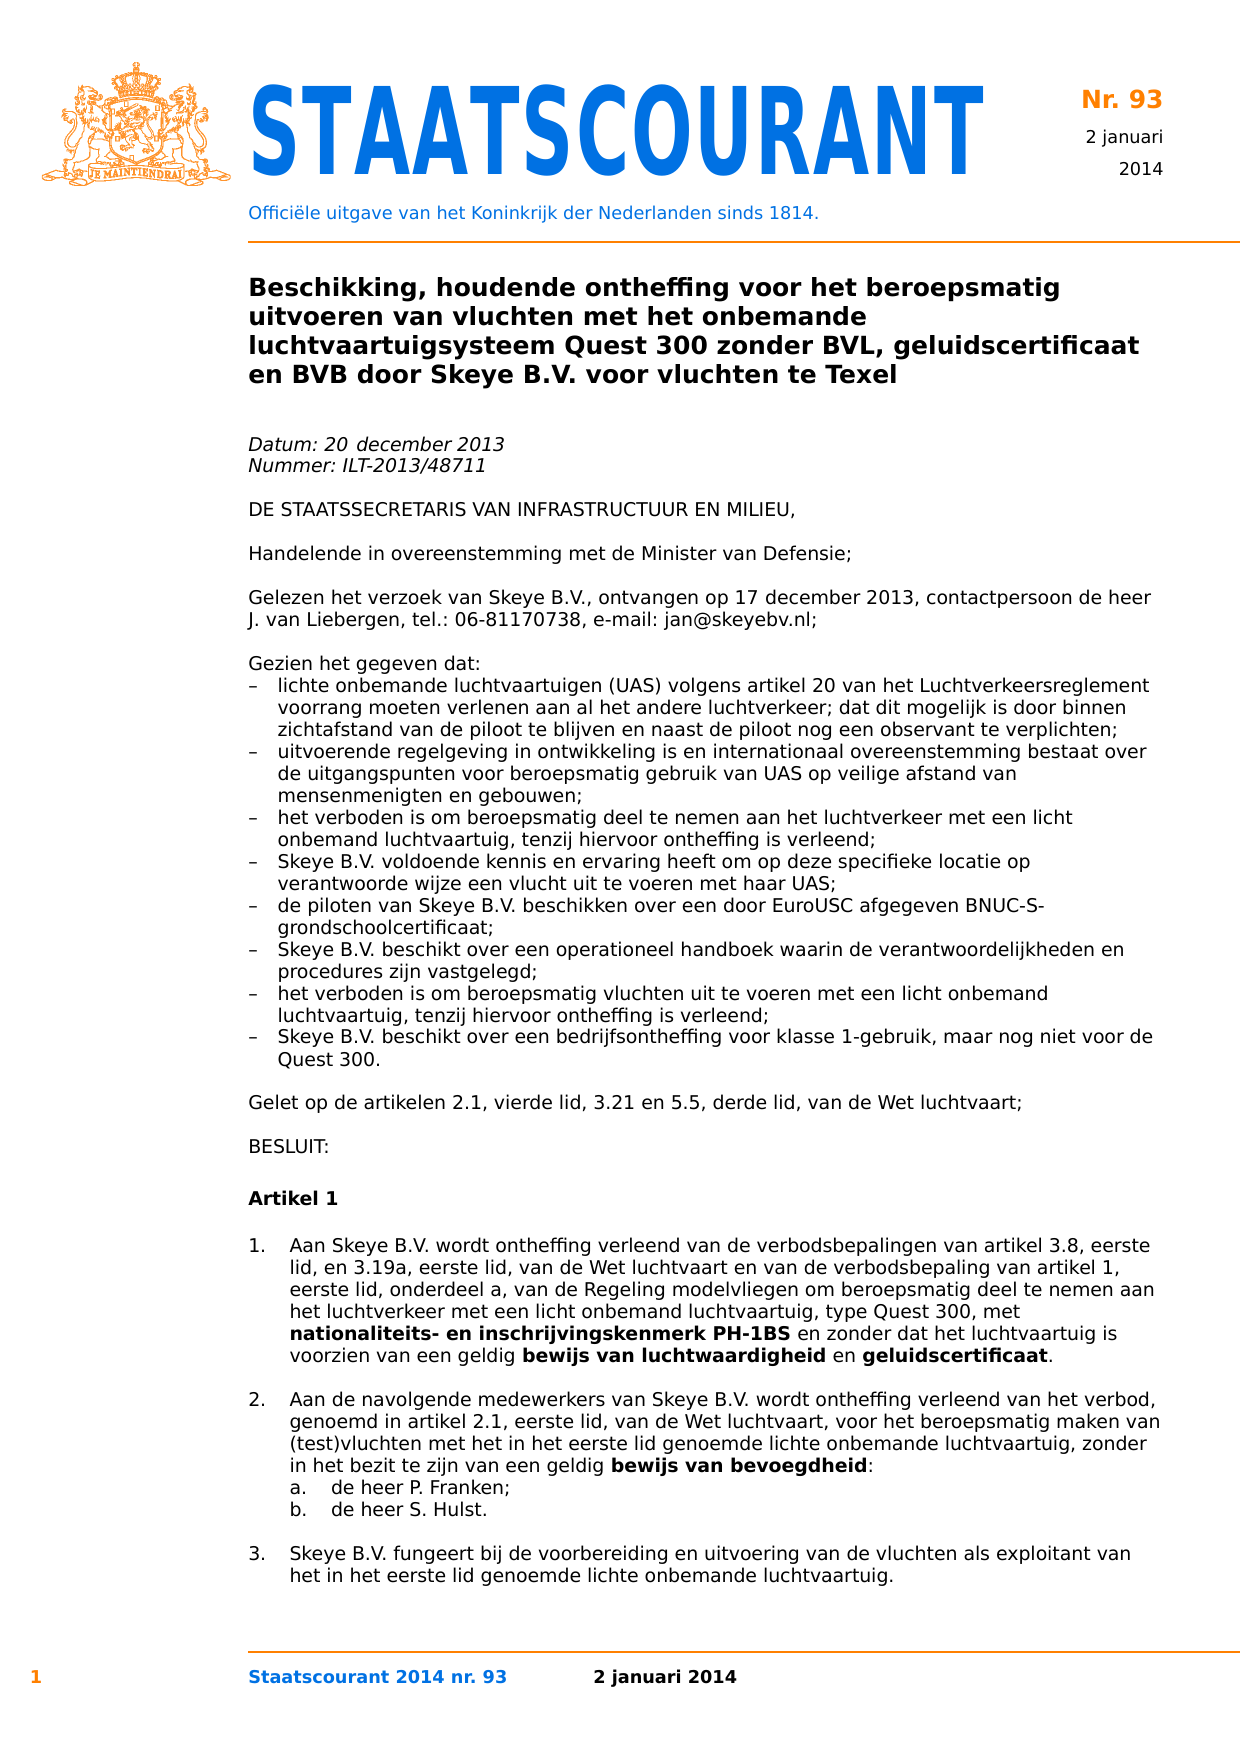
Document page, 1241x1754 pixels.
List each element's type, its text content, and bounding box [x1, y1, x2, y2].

text Nummer: ILT-2013/48711 [248, 455, 1163, 477]
text – het verboden is om beroepsmatig vluchten uit te voeren met een licht onbemand luchtvaartuig, tenzij hiervoor ontheffing is verleend; [248, 982, 1163, 1026]
table_header [25, 62, 248, 241]
text – Skeye B.V. beschikt over een operationeel handboek waarin de verantwoordelijkheden en procedures zijn vastgelegd; [248, 938, 1163, 982]
table_cell Officiële uitgave van het Koninkrijk der Nederlanden sinds 1814. [248, 203, 1240, 241]
table_header STAATSCOURANT [248, 62, 998, 203]
text Datum: 20 december 2013 [248, 433, 1163, 455]
text BESLUIT: [248, 1136, 1163, 1158]
text – uitvoerende regelgeving in ontwikkeling is en internationaal overeenstemming bestaat over de uitgangspunten voor beroepsmatig gebruik van UAS op veilige afstand van mensenmenigten en gebouwen; [248, 741, 1163, 807]
text Gelezen het verzoek van Skeye B.V., ontvangen op 17 december 2013, contactpersoon de heer J. van Liebergen, tel.: 06-81170738, e-mail: jan@skeyebv.nl; [248, 587, 1163, 631]
text – Skeye B.V. voldoende kennis en ervaring heeft om op deze specifieke locatie op verantwoorde wijze een vlucht uit te voeren met haar UAS; [248, 851, 1163, 894]
subtitle Beschikking, houdende ontheffing voor het beroepsmatig uitvoeren van vluchten met het onbemande luchtvaartuigsysteem Quest 300 zonder BVL, geluidscertificaat en BVB door Skeye B.V. voor vluchten te Texel [248, 273, 1163, 390]
table_cell 2014 [998, 153, 1240, 203]
text 3. Skeye B.V. fungeert bij de voorbereiding en uitvoering van de vluchten als exploitant van het in het eerste lid genoemde lichte onbemande luchtvaartuig. [248, 1543, 1163, 1587]
table_cell 2 januari [998, 121, 1240, 153]
text 2. Aan de navolgende medewerkers van Skeye B.V. wordt ontheffing verleend van het verbod, genoemd in artikel 2.1, eerste lid, van de Wet luchtvaart, voor het beroepsmatig maken van (test)vluchten met het in het eerste lid genoemde lichte onbemande luchtvaartuig, zonder in het bezit te zijn van een geldig bewijs van bevoegdheid: [248, 1389, 1163, 1477]
picture [41, 62, 231, 186]
text DE STAATSSECRETARIS VAN INFRASTRUCTUUR EN MILIEU, [248, 499, 1163, 521]
text – Skeye B.V. beschikt over een bedrijfsontheffing voor klasse 1-gebruik, maar nog niet voor de Quest 300. [248, 1026, 1163, 1070]
text – de piloten van Skeye B.V. beschikken over een door EuroUSC afgegeven BNUC-S-grondschoolcertificaat; [248, 894, 1163, 938]
subtitle Artikel 1 [248, 1188, 1163, 1210]
table_header Nr. 93 [998, 62, 1240, 121]
text Gezien het gegeven dat: [248, 653, 1163, 675]
text Gelet op de artikelen 2.1, vierde lid, 3.21 en 5.5, derde lid, van de Wet luchtvaart; [248, 1092, 1163, 1114]
text b. de heer S. Hulst. [289, 1499, 1163, 1521]
text a. de heer P. Franken; [289, 1477, 1163, 1499]
text 1. Aan Skeye B.V. wordt ontheffing verleend van de verbodsbepalingen van artikel 3.8, eerste lid, en 3.19a, eerste lid, van de Wet luchtvaart en van de verbodsbepaling van artikel 1, eerste lid, onderdeel a, van de Regeling modelvliegen om beroepsmatig deel te nemen aan het luchtverkeer met een licht onbemand luchtvaartuig, type Quest 300, met nationaliteits- en inschrijvingskenmerk PH-1BS en zonder dat het luchtvaartuig is voorzien van een geldig bewijs van luchtwaardigheid en geluidscertificaat. [248, 1235, 1163, 1367]
text – het verboden is om beroepsmatig deel te nemen aan het luchtverkeer met een licht onbemand luchtvaartuig, tenzij hiervoor ontheffing is verleend; [248, 807, 1163, 851]
text Handelende in overeenstemming met de Minister van Defensie; [248, 543, 1163, 565]
text – lichte onbemande luchtvaartuigen (UAS) volgens artikel 20 van het Luchtverkeersreglement voorrang moeten verlenen aan al het andere luchtverkeer; dat dit mogelijk is door binnen zichtafstand van de piloot te blijven en naast de piloot nog een observant te verplichten; [248, 675, 1163, 741]
